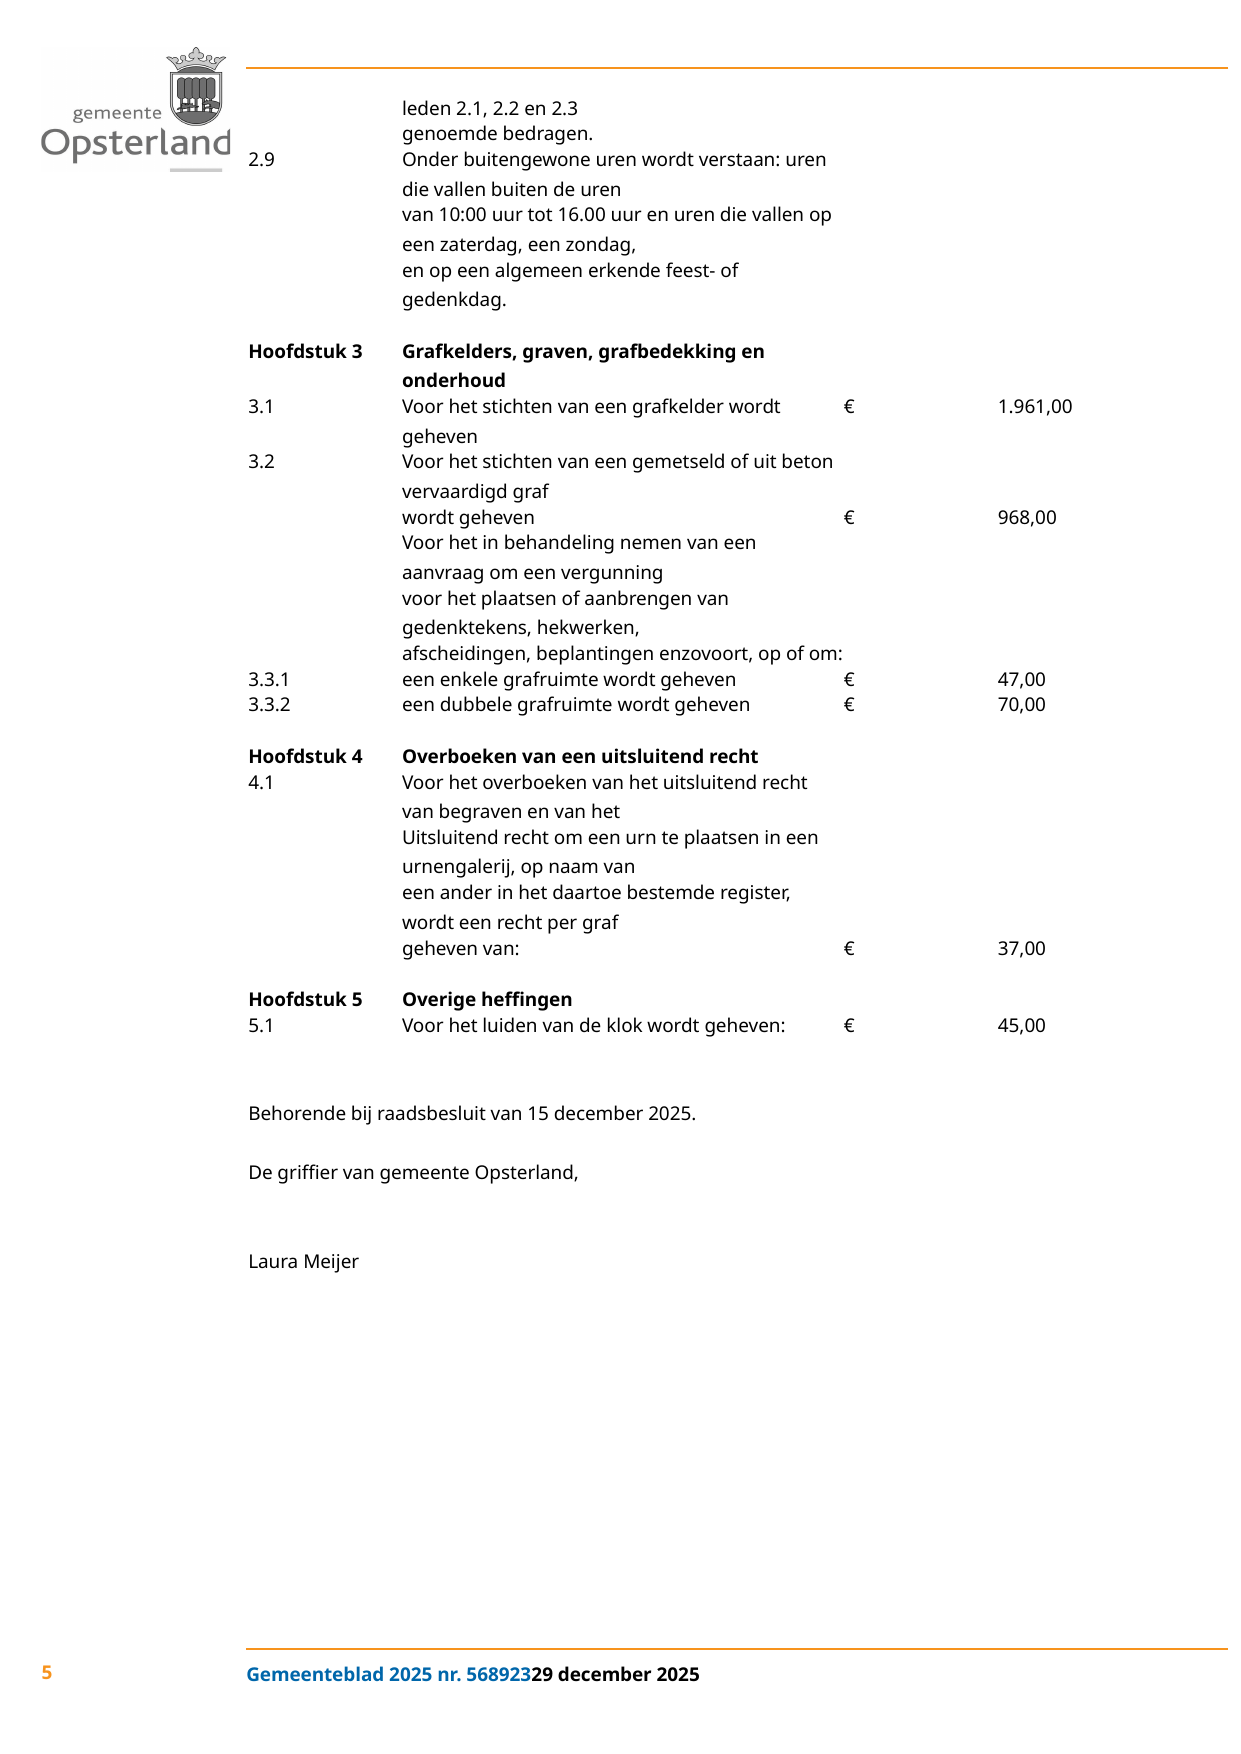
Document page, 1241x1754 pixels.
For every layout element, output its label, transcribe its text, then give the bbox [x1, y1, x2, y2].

table_cell [248, 585, 402, 640]
table_cell Hoofdstuk 3 [248, 338, 402, 393]
table_cell [844, 312, 998, 338]
table_cell 3.3.2 [248, 692, 402, 717]
picture [41, 47, 231, 172]
table_cell [998, 585, 1152, 640]
table_cell [998, 257, 1152, 312]
text De griffier van gemeente Opsterland, [248, 1159, 1152, 1185]
table_cell 3.2 [248, 449, 402, 504]
table_cell [248, 640, 402, 666]
table_cell [844, 338, 998, 393]
table_cell Voor het in behandeling nemen van een aanvraag om een vergunning [402, 530, 844, 585]
table_cell [998, 95, 1152, 121]
table_cell [248, 961, 402, 986]
table_cell [248, 935, 402, 961]
table_cell [998, 202, 1152, 257]
table_cell Hoofdstuk 4 [248, 743, 402, 769]
table_cell Onder buitengewone uren wordt verstaan: uren die vallen buiten de uren [402, 146, 844, 202]
table_cell [844, 146, 998, 202]
table_cell en op een algemeen erkende feest- of gedenkdag. [402, 257, 844, 312]
table_cell Overboeken van een uitsluitend recht [402, 743, 844, 769]
table_cell [248, 718, 402, 743]
table_cell wordt geheven [402, 504, 844, 529]
table_cell € [844, 393, 998, 448]
table_cell Voor het luiden van de klok wordt geheven: [402, 1012, 844, 1038]
table_cell [844, 824, 998, 879]
table_cell [844, 585, 998, 640]
table_cell [998, 769, 1152, 824]
table_cell [248, 202, 402, 257]
table_cell een ander in het daartoe bestemde register, wordt een recht per graf [402, 880, 844, 935]
table_cell 70,00 [998, 692, 1152, 717]
table_cell Overige heffingen [402, 986, 844, 1012]
table_cell [402, 718, 844, 743]
text Behorende bij raadsbesluit van 15 december 2025. [248, 1100, 1152, 1126]
table_cell afscheidingen, beplantingen enzovoort, op of om: [402, 640, 844, 666]
table_cell [844, 530, 998, 585]
table_cell [844, 743, 998, 769]
table_cell van 10:00 uur tot 16.00 uur en uren die vallen op een zaterdag, een zondag, [402, 202, 844, 257]
table_cell een enkele grafruimte wordt geheven [402, 666, 844, 692]
table_cell een dubbele grafruimte wordt geheven [402, 692, 844, 717]
table_cell [998, 743, 1152, 769]
table_cell Voor het stichten van een gemetseld of uit beton vervaardigd graf [402, 449, 844, 504]
table_cell 3.3.1 [248, 666, 402, 692]
table_cell [844, 961, 998, 986]
table_cell Grafkelders, graven, grafbedekking en onderhoud [402, 338, 844, 393]
table_cell [402, 961, 844, 986]
table_cell 45,00 [998, 1012, 1152, 1038]
table_cell Voor het stichten van een grafkelder wordt geheven [402, 393, 844, 448]
table_cell € [844, 935, 998, 961]
table_cell 5.1 [248, 1012, 402, 1038]
table_cell [844, 718, 998, 743]
table_cell Uitsluitend recht om een urn te plaatsen in een urnengalerij, op naam van [402, 824, 844, 879]
table_cell [998, 718, 1152, 743]
table_cell [402, 312, 844, 338]
table_cell [998, 880, 1152, 935]
table_cell [844, 640, 998, 666]
table_cell € [844, 504, 998, 529]
table_cell € [844, 666, 998, 692]
table_cell 2.9 [248, 146, 402, 202]
table_cell € [844, 1012, 998, 1038]
table_cell [998, 824, 1152, 879]
table_cell 37,00 [998, 935, 1152, 961]
table_cell [844, 769, 998, 824]
table_cell [844, 986, 998, 1012]
table_cell voor het plaatsen of aanbrengen van gedenktekens, hekwerken, [402, 585, 844, 640]
table_cell [998, 449, 1152, 504]
table_cell [844, 95, 998, 121]
table_cell leden 2.1, 2.2 en 2.3 [402, 95, 844, 121]
table_cell 47,00 [998, 666, 1152, 692]
table_cell [998, 146, 1152, 202]
table_cell [248, 504, 402, 529]
table_cell € [844, 692, 998, 717]
table_cell 1.961,00 [998, 393, 1152, 448]
table_cell [248, 257, 402, 312]
table_cell [248, 824, 402, 879]
table_cell [248, 121, 402, 146]
table_cell [998, 530, 1152, 585]
table_cell [998, 338, 1152, 393]
table_cell Hoofdstuk 5 [248, 986, 402, 1012]
table_cell [248, 312, 402, 338]
table_cell [998, 640, 1152, 666]
table_cell [998, 121, 1152, 146]
table_cell [248, 880, 402, 935]
table_cell [248, 95, 402, 121]
table_cell [998, 986, 1152, 1012]
table_cell genoemde bedragen. [402, 121, 844, 146]
table_cell [844, 257, 998, 312]
table_cell [844, 121, 998, 146]
table_cell [998, 312, 1152, 338]
table_cell [844, 202, 998, 257]
table_cell 3.1 [248, 393, 402, 448]
table_cell 4.1 [248, 769, 402, 824]
table_cell geheven van: [402, 935, 844, 961]
table_cell Voor het overboeken van het uitsluitend recht van begraven en van het [402, 769, 844, 824]
table_cell [998, 961, 1152, 986]
table_cell [844, 880, 998, 935]
table_cell [844, 449, 998, 504]
table_cell 968,00 [998, 504, 1152, 529]
table_cell [248, 530, 402, 585]
text Laura Meijer [248, 1248, 1152, 1274]
